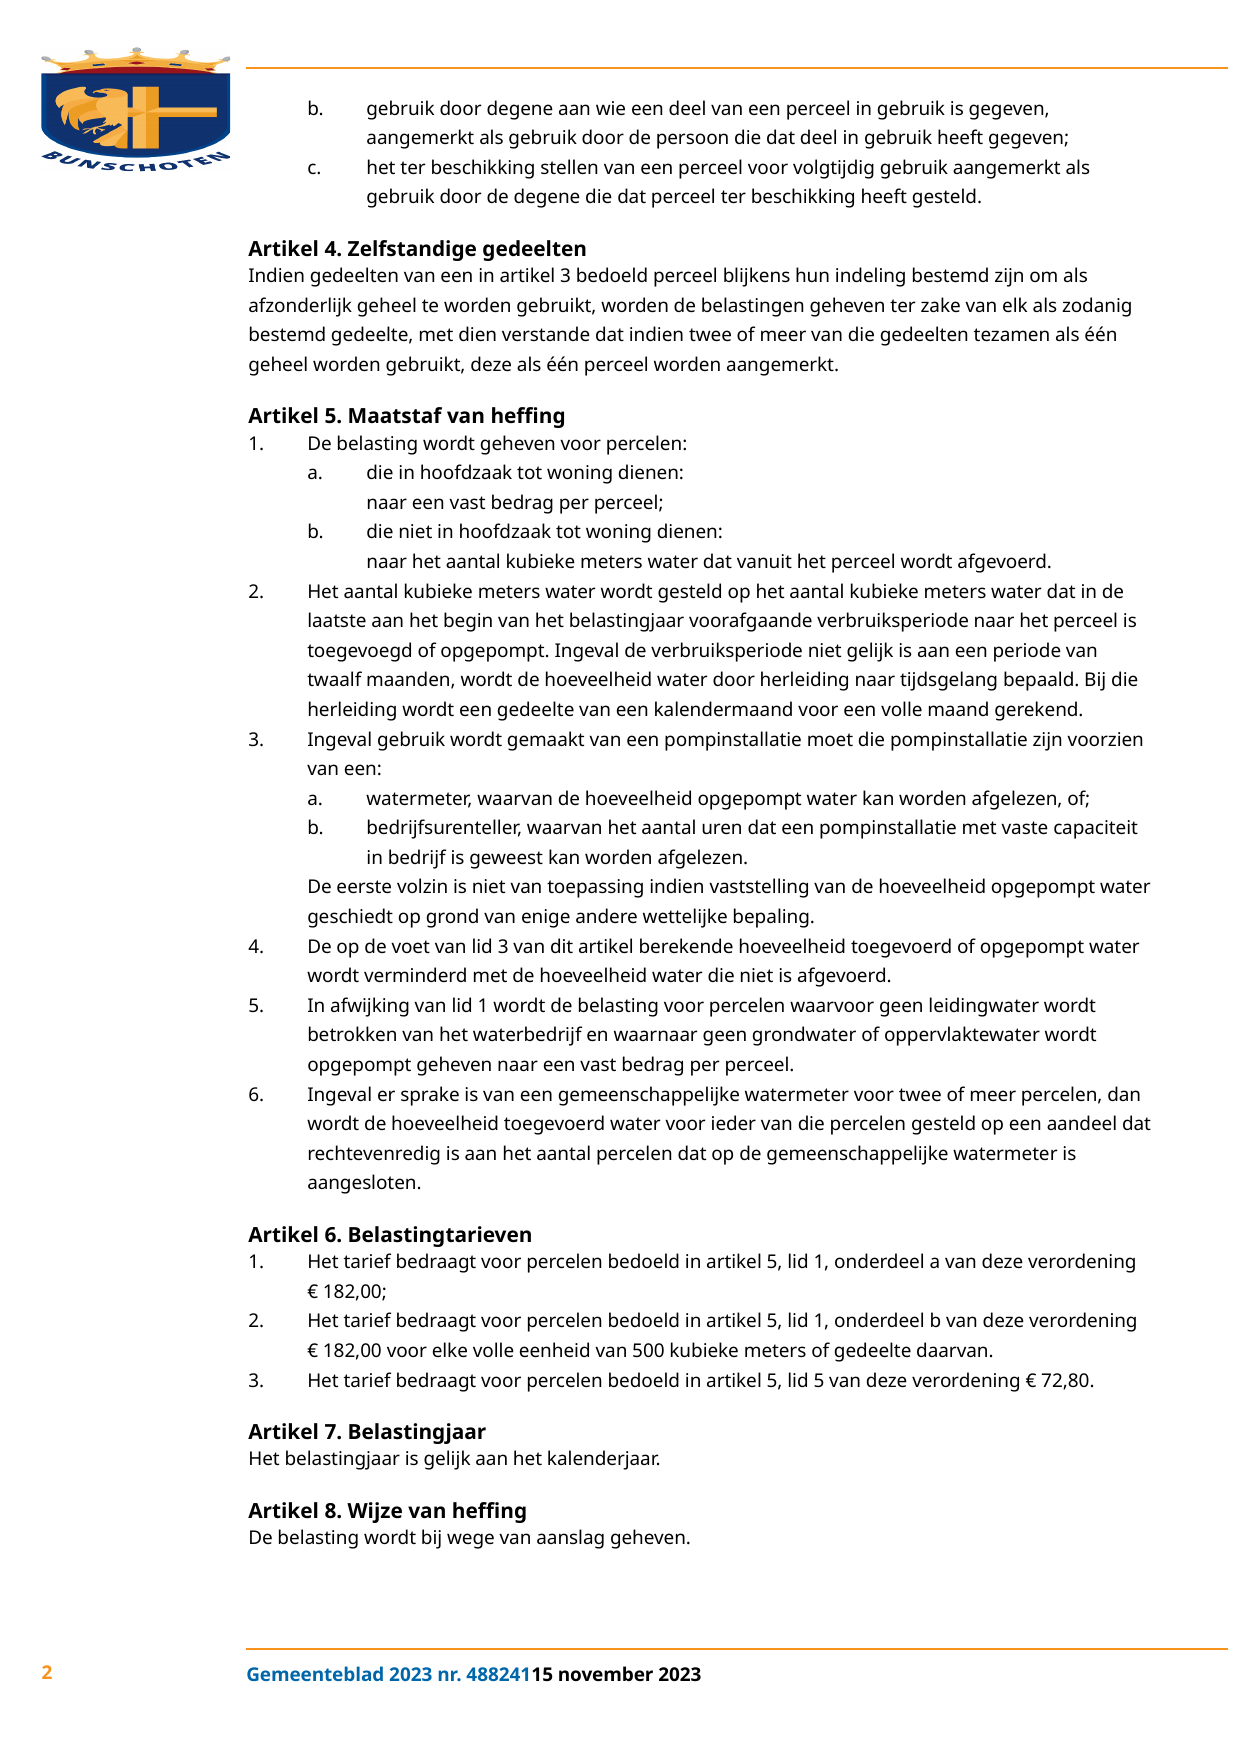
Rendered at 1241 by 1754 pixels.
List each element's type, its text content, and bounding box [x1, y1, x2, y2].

list De eerste volzin is niet van toepassing indien vaststelling van de hoeveelheid opgepompt water geschiedt op grond van enige andere wettelijke bepaling. [248, 874, 1152, 929]
list Het aantal kubieke meters water wordt gesteld op het aantal kubieke meters water dat in de laatste aan het begin van het belastingjaar voorafgaande verbruiksperiode naar het perceel is toegevoegd of opgepompt. Ingeval de verbruiksperiode niet gelijk is aan een periode van twaalf maanden, wordt de hoeveelheid water door herleiding naar tijdsgelang bepaald. Bij die herleiding wordt een gedeelte van een kalendermaand voor een volle maand gerekend. [248, 578, 1152, 722]
list De op de voet van lid 3 van dit artikel berekende hoeveelheid toegevoerd of opgepompt water wordt verminderd met de hoeveelheid water die niet is afgevoerd. [248, 933, 1152, 988]
text Het belastingjaar is gelijk aan het kalenderjaar. [248, 1446, 1152, 1471]
text Artikel 4. Zelfstandige gedeelten [248, 234, 1152, 262]
list In afwijking van lid 1 wordt de belasting voor percelen waarvoor geen leidingwater wordt betrokken van het waterbedrijf en waarnaar geen grondwater of oppervlaktewater wordt opgepompt geheven naar een vast bedrag per perceel. [248, 992, 1152, 1077]
list Het tarief bedraagt voor percelen bedoeld in artikel 5, lid 5 van deze verordening € 72,80. [248, 1367, 1152, 1392]
text Artikel 6. Belastingtarieven [248, 1220, 1152, 1248]
list bedrijfsurenteller, waarvan het aantal uren dat een pompinstallatie met vaste capaciteit in bedrijf is geweest kan worden afgelezen. [307, 814, 1152, 870]
list naar het aantal kubieke meters water dat vanuit het perceel wordt afgevoerd. [307, 548, 1152, 574]
list gebruik door degene aan wie een deel van een perceel in gebruik is gegeven, aangemerkt als gebruik door de persoon die dat deel in gebruik heeft gegeven; [307, 95, 1152, 150]
list het ter beschikking stellen van een perceel voor volgtijdig gebruik aangemerkt als gebruik door de degene die dat perceel ter beschikking heeft gesteld. [307, 154, 1152, 209]
list Het tarief bedraagt voor percelen bedoeld in artikel 5, lid 1, onderdeel b van deze verordening € 182,00 voor elke volle eenheid van 500 kubieke meters of gedeelte daarvan. [248, 1308, 1152, 1363]
list watermeter, waarvan de hoeveelheid opgepompt water kan worden afgelezen, of; [307, 785, 1152, 811]
picture [41, 47, 231, 172]
text Indien gedeelten van een in artikel 3 bedoeld perceel blijkens hun indeling bestemd zijn om als afzonderlijk geheel te worden gebruikt, worden de belastingen geheven ter zake van elk als zodanig bestemd gedeelte, met dien verstande dat indien twee of meer van die gedeelten tezamen als één geheel worden gebruikt, deze als één perceel worden aangemerkt. [248, 262, 1152, 377]
list Ingeval gebruik wordt gemaakt van een pompinstallatie moet die pompinstallatie zijn voorzien van een: [248, 726, 1152, 781]
text Artikel 5. Maatstaf van heffing [248, 402, 1152, 430]
list naar een vast bedrag per perceel; [307, 489, 1152, 515]
text De belasting wordt bij wege van aanslag geheven. [248, 1524, 1152, 1550]
list die niet in hoofdzaak tot woning dienen: [307, 519, 1152, 544]
list die in hoofdzaak tot woning dienen: [307, 459, 1152, 485]
list Het tarief bedraagt voor percelen bedoeld in artikel 5, lid 1, onderdeel a van deze verordening € 182,00; [248, 1248, 1152, 1304]
list Ingeval er sprake is van een gemeenschappelijke watermeter voor twee of meer percelen, dan wordt de hoeveelheid toegevoerd water voor ieder van die percelen gesteld op een aandeel dat rechtevenredig is aan het aantal percelen dat op de gemeenschappelijke watermeter is aangesloten. [248, 1081, 1152, 1195]
list De belasting wordt geheven voor percelen: [248, 430, 1152, 456]
text Artikel 7. Belastingjaar [248, 1417, 1152, 1446]
text Artikel 8. Wijze van heffing [248, 1496, 1152, 1524]
